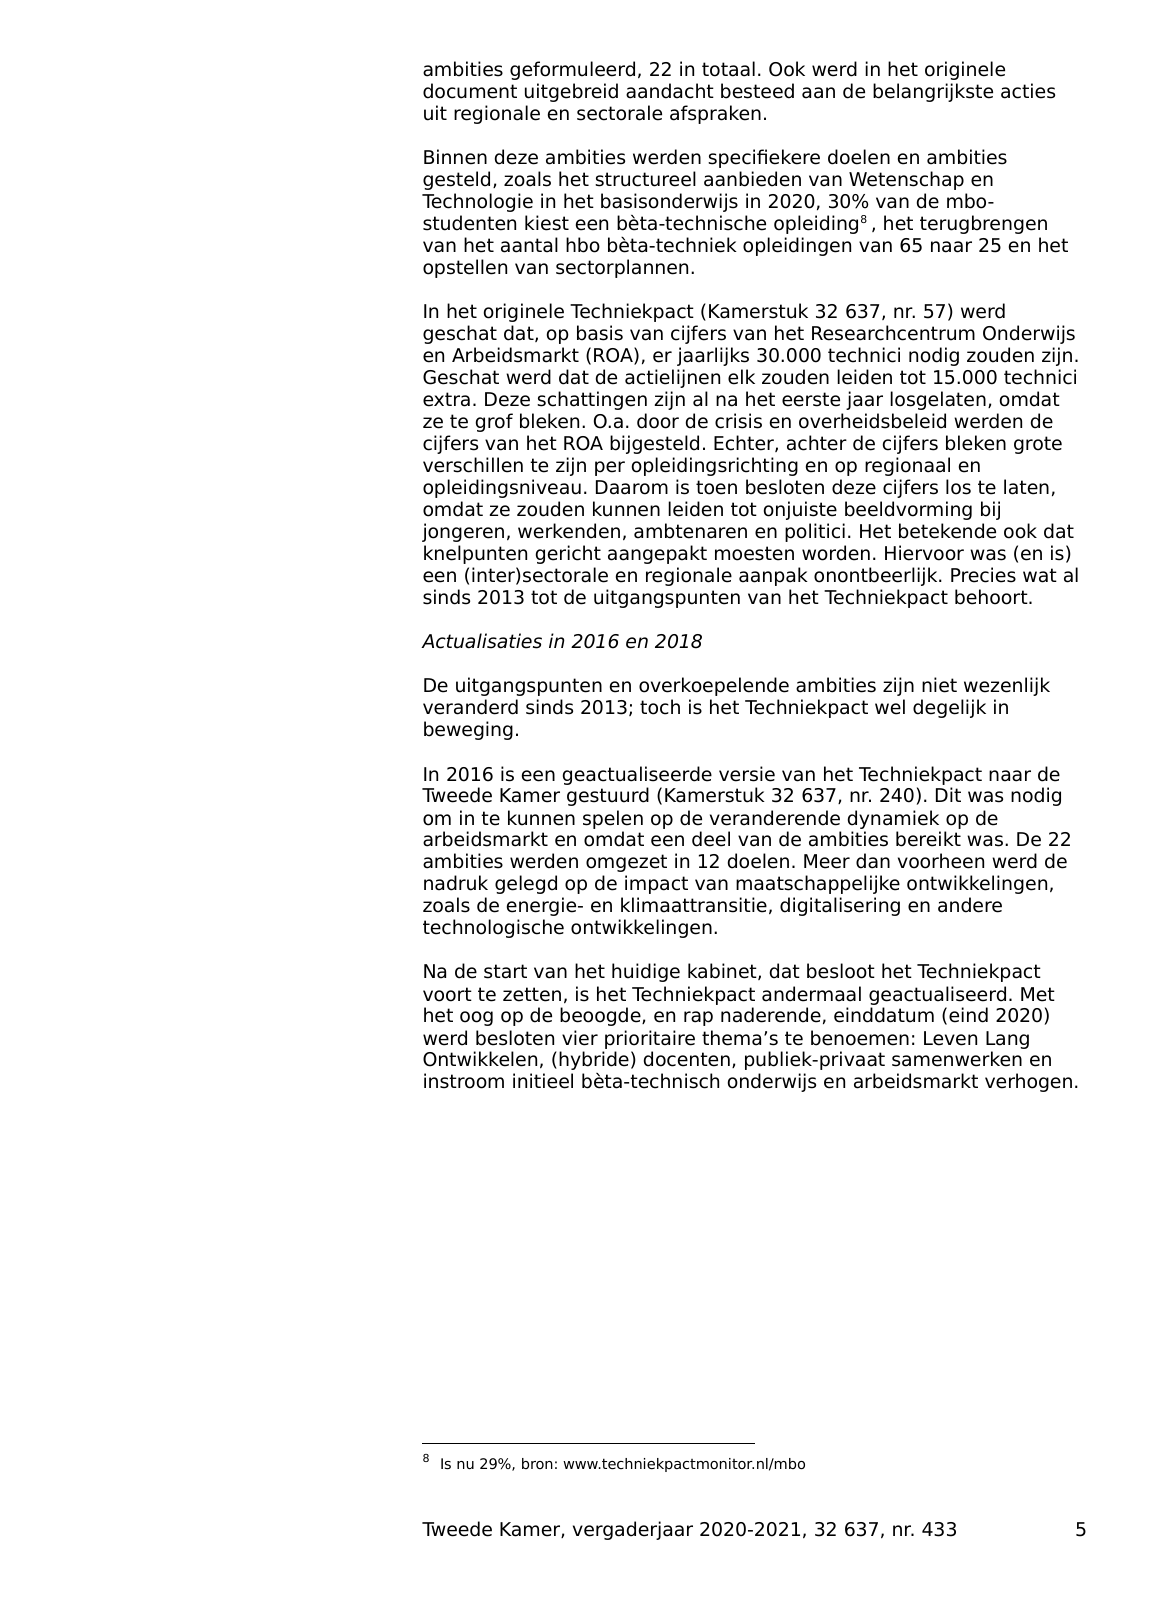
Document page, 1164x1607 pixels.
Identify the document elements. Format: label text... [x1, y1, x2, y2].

text De uitgangspunten en overkoepelende ambities zijn niet wezenlijk veranderd sinds 2013; toch is het Techniekpact wel degelijk in beweging. [422, 675, 1087, 741]
text In het originele Techniekpact (Kamerstuk 32 637, nr. 57) werd geschat dat, op basis van cijfers van het Researchcentrum Onderwijs en Arbeidsmarkt (ROA), er jaarlijks 30.000 technici nodig zouden zijn. Geschat werd dat de actielijnen elk zouden leiden tot 15.000 technici extra. Deze schattingen zijn al na het eerste jaar losgelaten, omdat ze te grof bleken. O.a. door de crisis en overheidsbeleid werden de cijfers van het ROA bijgesteld. Echter, achter de cijfers bleken grote verschillen te zijn per opleidingsrichting en op regionaal en opleidingsniveau. Daarom is toen besloten deze cijfers los te laten, omdat ze zouden kunnen leiden tot onjuiste beeldvorming bij jongeren, werkenden, ambtenaren en politici. Het betekende ook dat knelpunten gericht aangepakt moesten worden. Hiervoor was (en is) een (inter)sectorale en regionale aanpak onontbeerlijk. Precies wat al sinds 2013 tot de uitgangspunten van het Techniekpact behoort. [422, 301, 1087, 609]
text Is nu 29%, bron: www.techniekpactmonitor.nl/mbo [422, 1452, 1087, 1474]
text ambities geformuleerd, 22 in totaal. Ook werd in het originele document uitgebreid aandacht besteed aan de belangrijkste acties uit regionale en sectorale afspraken. [422, 59, 1087, 125]
subtitle Actualisaties in 2016 en 2018 [422, 631, 1087, 653]
text Na de start van het huidige kabinet, dat besloot het Techniekpact voort te zetten, is het Techniekpact andermaal geactualiseerd. Met het oog op de beoogde, en rap naderende, einddatum (eind 2020) werd besloten vier prioritaire thema’s te benoemen: Leven Lang Ontwikkelen, (hybride) docenten, publiek-privaat samenwerken en instroom initieel bèta-technisch onderwijs en arbeidsmarkt verhogen. [422, 961, 1087, 1093]
text In 2016 is een geactualiseerde versie van het Techniekpact naar de Tweede Kamer gestuurd (Kamerstuk 32 637, nr. 240). Dit was nodig om in te kunnen spelen op de veranderende dynamiek op de arbeidsmarkt en omdat een deel van de ambities bereikt was. De 22 ambities werden omgezet in 12 doelen. Meer dan voorheen werd de nadruk gelegd op de impact van maatschappelijke ontwikkelingen, zoals de energie- en klimaattransitie, digitalisering en andere technologische ontwikkelingen. [422, 763, 1087, 939]
text Binnen deze ambities werden specifiekere doelen en ambities gesteld, zoals het structureel aanbieden van Wetenschap en Technologie in het basisonderwijs in 2020, 30% van de mbo-studenten kiest een bèta-technische opleiding, het terugbrengen van het aantal hbo bèta-techniek opleidingen van 65 naar 25 en het opstellen van sectorplannen. [422, 147, 1087, 279]
